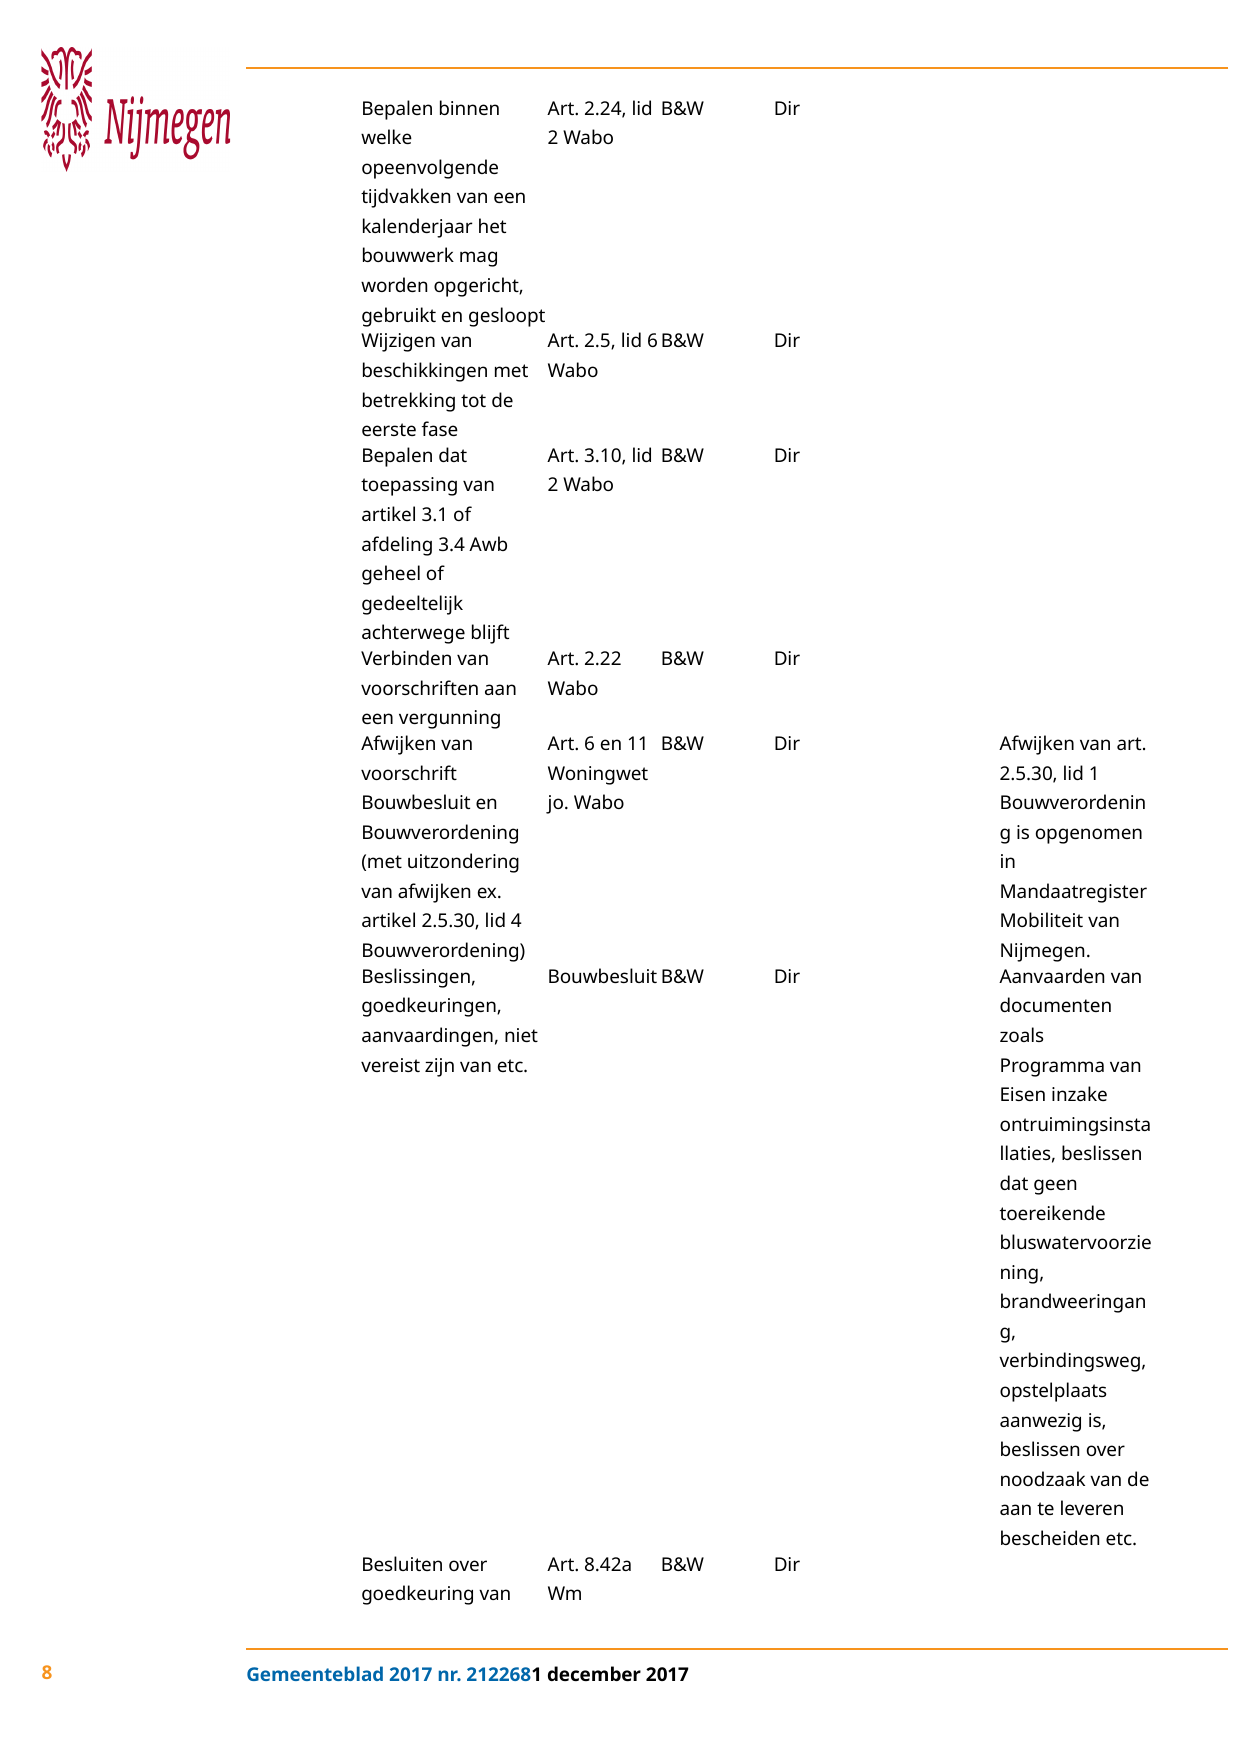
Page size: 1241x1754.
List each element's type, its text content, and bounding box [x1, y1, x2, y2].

table_cell [248, 95, 361, 328]
table_cell B&W [661, 95, 773, 328]
table_cell [248, 1551, 361, 1606]
table_cell [999, 1551, 1152, 1606]
table_cell Beslissingen, goedkeuringen, aanvaardingen, niet vereist zijn van etc. [361, 963, 547, 1551]
table_cell [999, 442, 1152, 645]
table_cell Afwijken van art. 2.5.30, lid 1 Bouwverordening is opgenomen in Mandaatregister Mobiliteit van Nijmegen. [999, 730, 1152, 963]
table_cell Besluiten over goedkeuring van [361, 1551, 547, 1606]
table_cell B&W [661, 645, 773, 730]
table_cell Bepalen dat toepassing van artikel 3.1 of afdeling 3.4 Awb geheel of gedeeltelijk achterwege blijft [361, 442, 547, 645]
table_cell [886, 442, 999, 645]
table_cell Art. 2.22 Wabo [548, 645, 661, 730]
table_cell [886, 1551, 999, 1606]
table_cell Art. 6 en 11 Woningwet jo. Wabo [548, 730, 661, 963]
table_cell Dir [774, 645, 886, 730]
table_cell B&W [661, 730, 773, 963]
table_cell Wijzigen van beschikkingen met betrekking tot de eerste fase [361, 328, 547, 442]
table_cell [999, 328, 1152, 442]
table_cell B&W [661, 442, 773, 645]
table_cell [248, 730, 361, 963]
table_cell [248, 328, 361, 442]
picture [41, 47, 231, 172]
table_cell Dir [774, 730, 886, 963]
table_cell B&W [661, 1551, 773, 1606]
table_cell Dir [774, 328, 886, 442]
table_cell [248, 442, 361, 645]
table_cell Bepalen binnen welke opeenvolgende tijdvakken van een kalenderjaar het bouwwerk mag worden opgericht, gebruikt en gesloopt [361, 95, 547, 328]
table_cell [886, 328, 999, 442]
table_cell Bouwbesluit [548, 963, 661, 1551]
table_cell [248, 963, 361, 1551]
table_cell Art. 2.5, lid 6 Wabo [548, 328, 661, 442]
table_cell Art. 3.10, lid 2 Wabo [548, 442, 661, 645]
table_cell Art. 8.42a Wm [548, 1551, 661, 1606]
table_cell Afwijken van voorschrift Bouwbesluit en Bouwverordening (met uitzondering van afwijken ex. artikel 2.5.30, lid 4 Bouwverordening) [361, 730, 547, 963]
table_cell B&W [661, 963, 773, 1551]
table_cell [886, 963, 999, 1551]
table_cell Dir [774, 442, 886, 645]
table_cell Dir [774, 963, 886, 1551]
table_cell [886, 730, 999, 963]
table_cell [999, 95, 1152, 328]
table_cell Dir [774, 1551, 886, 1606]
table_cell B&W [661, 328, 773, 442]
table_cell Art. 2.24, lid 2 Wabo [548, 95, 661, 328]
table_cell [886, 95, 999, 328]
table_cell Dir [774, 95, 886, 328]
table_cell [248, 645, 361, 730]
table_cell Aanvaarden van documenten zoals Programma van Eisen inzake ontruimingsinstallaties, beslissen dat geen toereikende bluswatervoorziening, brandweeringang, verbindingsweg, opstelplaats aanwezig is, beslissen over noodzaak van de aan te leveren bescheiden etc. [999, 963, 1152, 1551]
table_cell [999, 645, 1152, 730]
table_cell [886, 645, 999, 730]
table_cell Verbinden van voorschriften aan een vergunning [361, 645, 547, 730]
